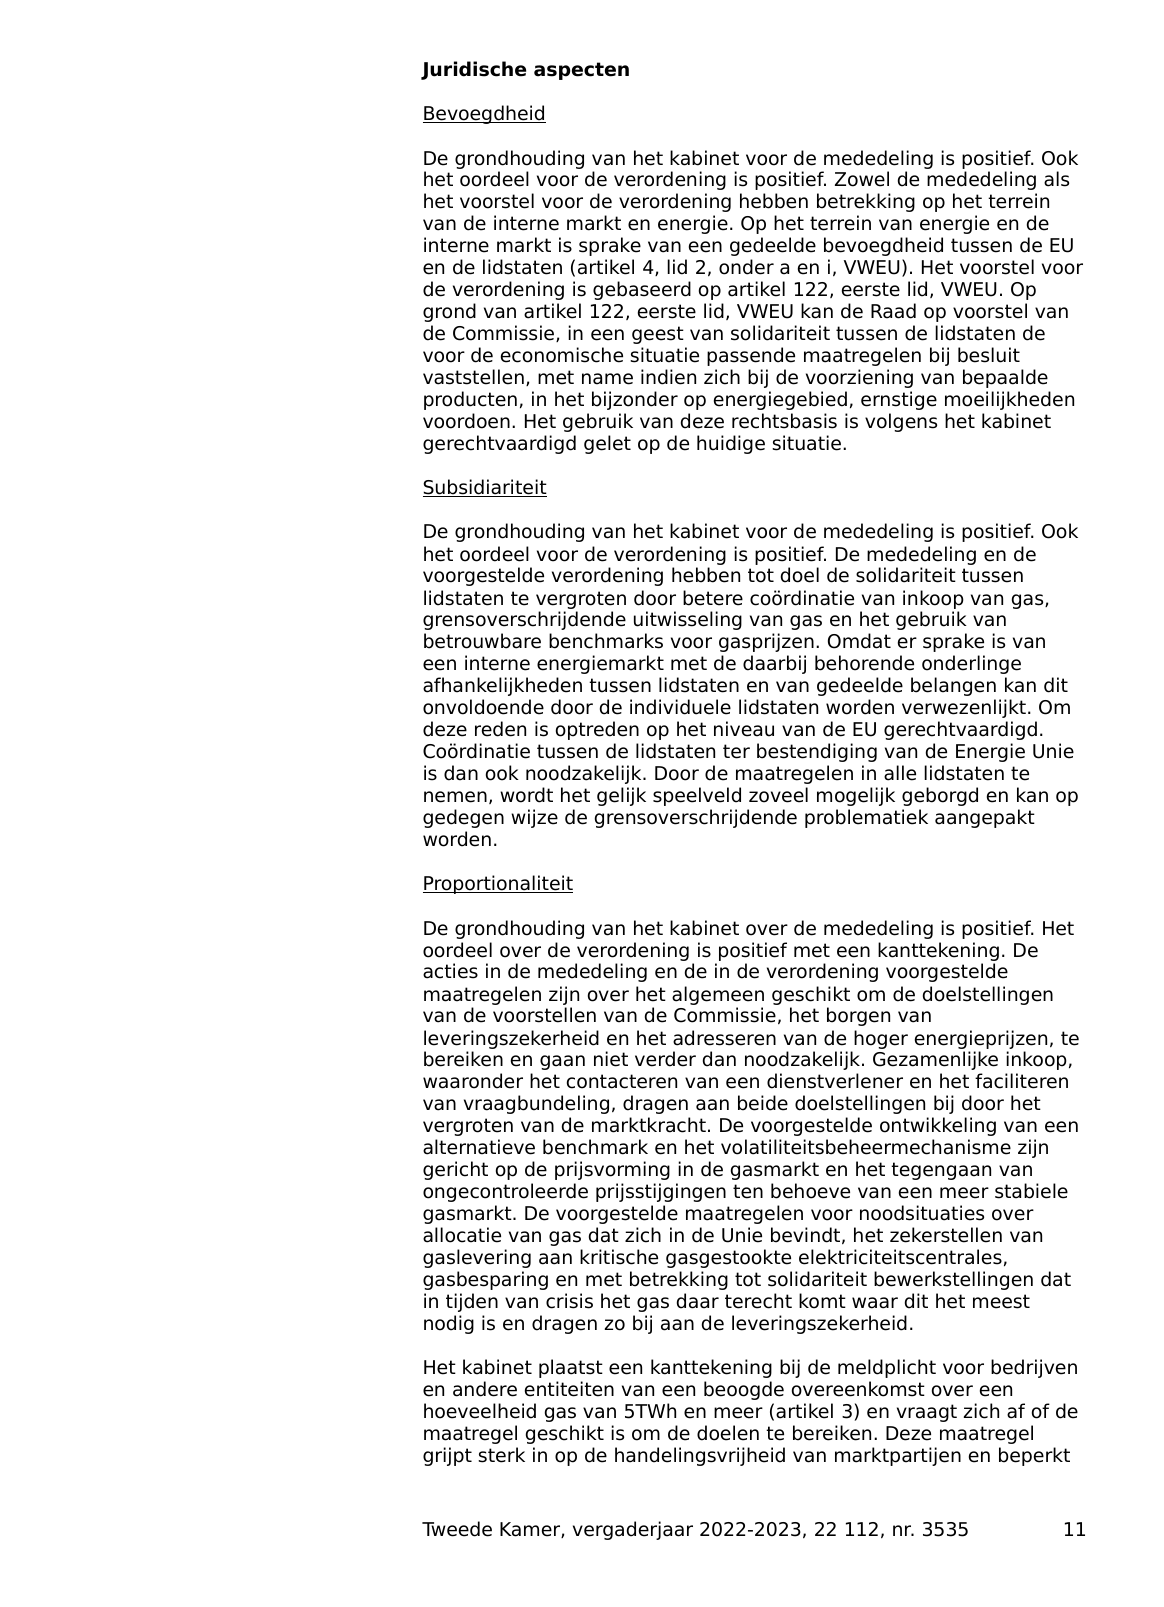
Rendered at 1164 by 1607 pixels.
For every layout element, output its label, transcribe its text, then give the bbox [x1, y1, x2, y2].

subtitle Proportionaliteit [422, 873, 1087, 895]
text De grondhouding van het kabinet over de mededeling is positief. Het oordeel over de verordening is positief met een kanttekening. De acties in de mededeling en de in de verordening voorgestelde maatregelen zijn over het algemeen geschikt om de doelstellingen van de voorstellen van de Commissie, het borgen van leveringszekerheid en het adresseren van de hoger energieprijzen, te bereiken en gaan niet verder dan noodzakelijk. Gezamenlijke inkoop, waaronder het contacteren van een dienstverlener en het faciliteren van vraagbundeling, dragen aan beide doelstellingen bij door het vergroten van de marktkracht. De voorgestelde ontwikkeling van een alternatieve benchmark en het volatiliteitsbeheermechanisme zijn gericht op de prijsvorming in de gasmarkt en het tegengaan van ongecontroleerde prijsstijgingen ten behoeve van een meer stabiele gasmarkt. De voorgestelde maatregelen voor noodsituaties over allocatie van gas dat zich in de Unie bevindt, het zekerstellen van gaslevering aan kritische gasgestookte elektriciteitscentrales, gasbesparing en met betrekking tot solidariteit bewerkstellingen dat in tijden van crisis het gas daar terecht komt waar dit het meest nodig is en dragen zo bij aan de leveringszekerheid. [422, 917, 1087, 1335]
subtitle Subsidiariteit [422, 477, 1087, 499]
subtitle Bevoegdheid [422, 103, 1087, 125]
text Het kabinet plaatst een kanttekening bij de meldplicht voor bedrijven en andere entiteiten van een beoogde overeenkomst over een hoeveelheid gas van 5TWh en meer (artikel 3) en vraagt zich af of de maatregel geschikt is om de doelen te bereiken. Deze maatregel grijpt sterk in op de handelingsvrijheid van marktpartijen en beperkt [422, 1357, 1087, 1467]
text De grondhouding van het kabinet voor de mededeling is positief. Ook het oordeel voor de verordening is positief. Zowel de mededeling als het voorstel voor de verordening hebben betrekking op het terrein van de interne markt en energie. Op het terrein van energie en de interne markt is sprake van een gedeelde bevoegdheid tussen de EU en de lidstaten (artikel 4, lid 2, onder a en i, VWEU). Het voorstel voor de verordening is gebaseerd op artikel 122, eerste lid, VWEU. Op grond van artikel 122, eerste lid, VWEU kan de Raad op voorstel van de Commissie, in een geest van solidariteit tussen de lidstaten de voor de economische situatie passende maatregelen bij besluit vaststellen, met name indien zich bij de voorziening van bepaalde producten, in het bijzonder op energiegebied, ernstige moeilijkheden voordoen. Het gebruik van deze rechtsbasis is volgens het kabinet gerechtvaardigd gelet op de huidige situatie. [422, 147, 1087, 455]
text De grondhouding van het kabinet voor de mededeling is positief. Ook het oordeel voor de verordening is positief. De mededeling en de voorgestelde verordening hebben tot doel de solidariteit tussen lidstaten te vergroten door betere coördinatie van inkoop van gas, grensoverschrijdende uitwisseling van gas en het gebruik van betrouwbare benchmarks voor gasprijzen. Omdat er sprake is van een interne energiemarkt met de daarbij behorende onderlinge afhankelijkheden tussen lidstaten en van gedeelde belangen kan dit onvoldoende door de individuele lidstaten worden verwezenlijkt. Om deze reden is optreden op het niveau van de EU gerechtvaardigd. Coördinatie tussen de lidstaten ter bestendiging van de Energie Unie is dan ook noodzakelijk. Door de maatregelen in alle lidstaten te nemen, wordt het gelijk speelveld zoveel mogelijk geborgd en kan op gedegen wijze de grensoverschrijdende problematiek aangepakt worden. [422, 521, 1087, 851]
subtitle Juridische aspecten [422, 59, 1087, 81]
